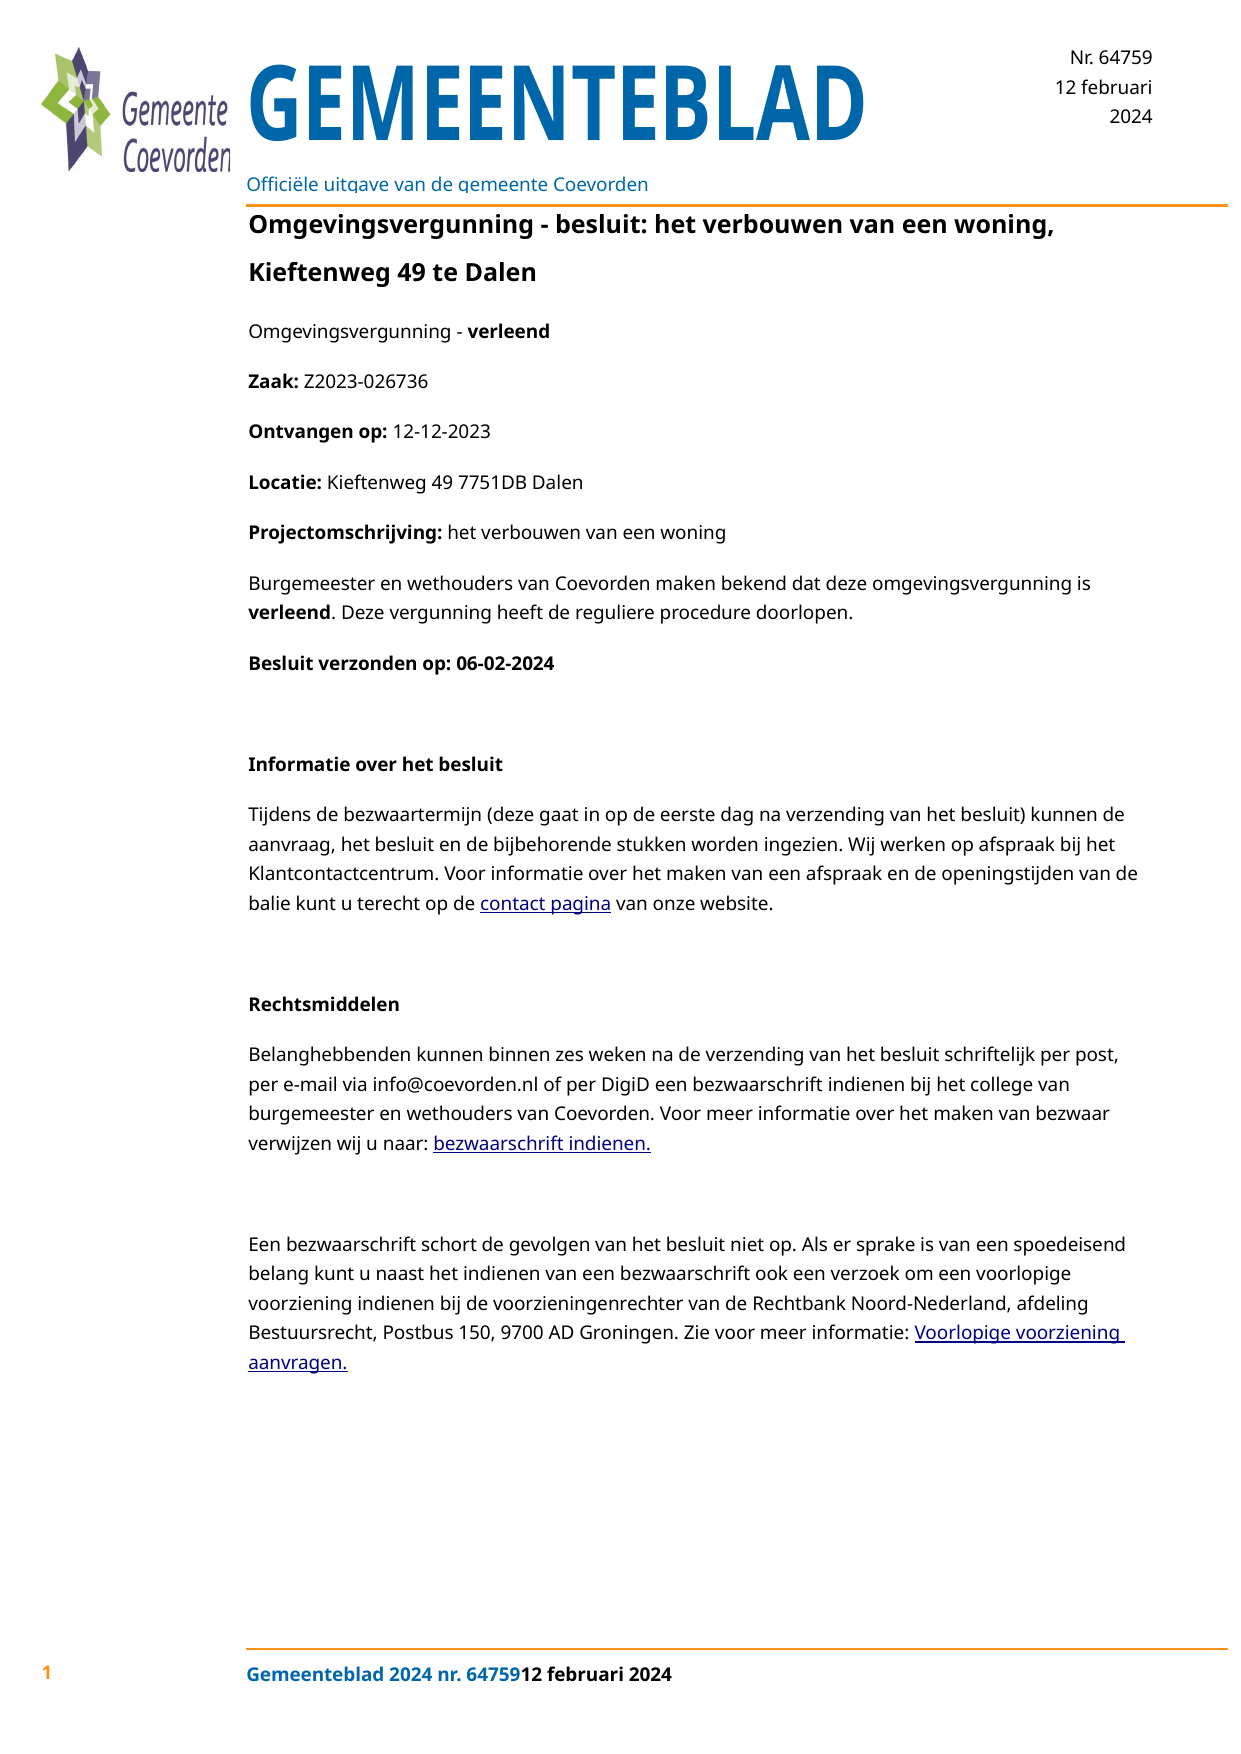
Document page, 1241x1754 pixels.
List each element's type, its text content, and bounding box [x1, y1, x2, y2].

text Een bezwaarschrift schort de gevolgen van het besluit niet op. Als er sprake is van een spoedeisend belang kunt u naast het indienen van een bezwaarschrift ook een verzoek om een voorlopige voorziening indienen bij de voorzieningenrechter van de Rechtbank Noord-Nederland, afdeling Bestuursrecht, Postbus 150, 9700 AD Groningen. Zie voor meer informatie: Voorlopige voorziening aanvragen. [248, 1231, 1152, 1375]
text Informatie over het besluit [248, 751, 1152, 777]
text Belanghebbenden kunnen binnen zes weken na de verzending van het besluit schriftelijk per post, per e-mail via info@coevorden.nl of per DigiD een bezwaarschrift indienen bij het college van burgemeester en wethouders van Coevorden. Voor meer informatie over het maken van bezwaar verwijzen wij u naar: bezwaarschrift indienen. [248, 1041, 1152, 1156]
text Besluit verzonden op: 06-02-2024 [248, 650, 1152, 676]
text Ontvangen op: 12-12-2023 [248, 419, 1152, 444]
text Projectomschrijving: het verbouwen van een woning [248, 519, 1152, 545]
text Tijdens de bezwaartermijn (deze gaat in op de eerste dag na verzending van het besluit) kunnen de aanvraag, het besluit en de bijbehorende stukken worden ingezien. Wij werken op afspraak bij het Klantcontactcentrum. Voor informatie over het maken van een afspraak en de openingstijden van de balie kunt u terecht op de contact pagina van onze website. [248, 801, 1152, 916]
text Burgemeester en wethouders van Coevorden maken bekend dat deze omgevingsvergunning is verleend. Deze vergunning heeft de reguliere procedure doorlopen. [248, 570, 1152, 625]
text Omgevingsvergunning - verleend [248, 318, 1152, 344]
picture [41, 47, 231, 172]
text Zaak: Z2023-026736 [248, 368, 1152, 394]
text Omgevingsvergunning - besluit: het verbouwen van een woning, Kieftenweg 49 te Dalen [248, 207, 1152, 288]
text Rechtsmiddelen [248, 991, 1152, 1017]
text Locatie: Kieftenweg 49 7751DB Dalen [248, 469, 1152, 495]
